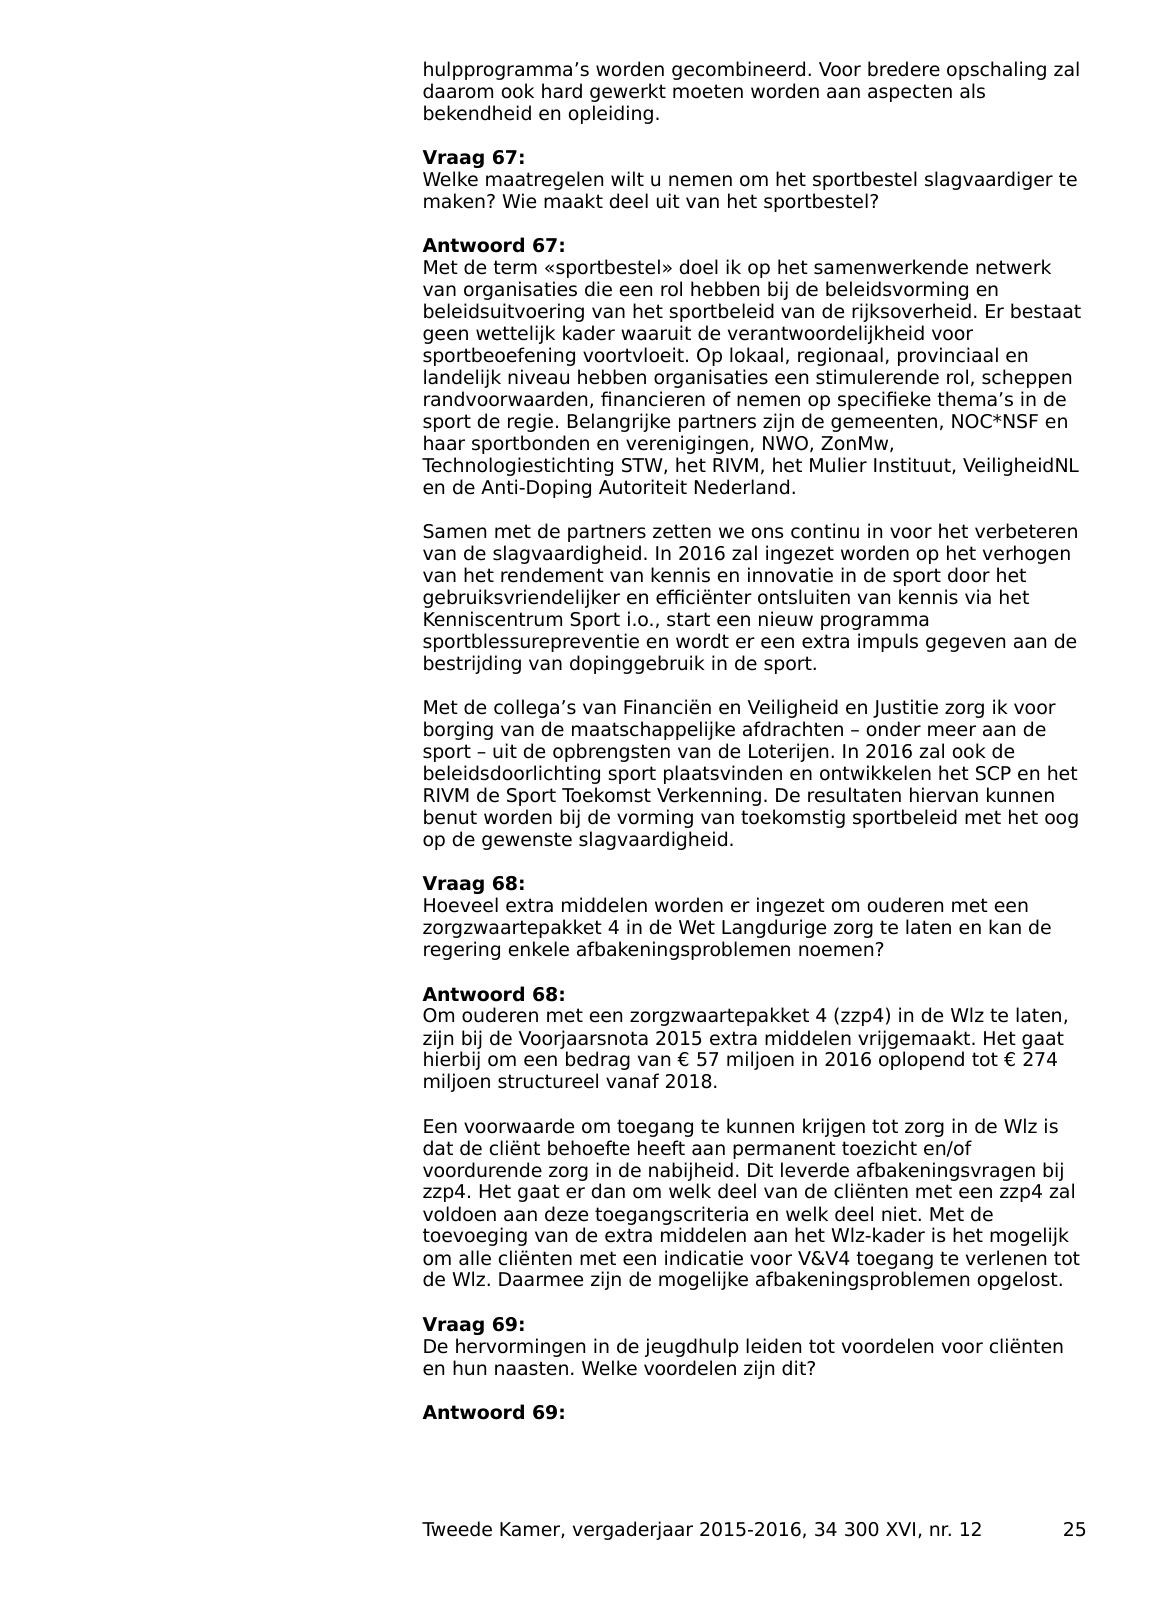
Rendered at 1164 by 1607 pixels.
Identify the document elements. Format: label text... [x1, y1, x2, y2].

text hulpprogramma’s worden gecombineerd. Voor bredere opschaling zal daarom ook hard gewerkt moeten worden aan aspecten als bekendheid en opleiding. [422, 59, 1087, 125]
text Vraag 69: [422, 1313, 1087, 1336]
text Om ouderen met een zorgzwaartepakket 4 (zzp4) in de Wlz te laten, zijn bij de Voorjaarsnota 2015 extra middelen vrijgemaakt. Het gaat hierbij om een bedrag van € 57 miljoen in 2016 oplopend tot € 274 miljoen structureel vanaf 2018. [422, 1005, 1087, 1093]
text Een voorwaarde om toegang te kunnen krijgen tot zorg in de Wlz is dat de cliënt behoefte heeft aan permanent toezicht en/of voordurende zorg in de nabijheid. Dit leverde afbakeningsvragen bij zzp4. Het gaat er dan om welk deel van de cliënten met een zzp4 zal voldoen aan deze toegangscriteria en welk deel niet. Met de toevoeging van de extra middelen aan het Wlz-kader is het mogelijk om alle cliënten met een indicatie voor V&V4 toegang te verlenen tot de Wlz. Daarmee zijn de mogelijke afbakeningsproblemen opgelost. [422, 1116, 1087, 1291]
text De hervormingen in de jeugdhulp leiden tot voordelen voor cliënten en hun naasten. Welke voordelen zijn dit? [422, 1336, 1087, 1379]
text Met de collega’s van Financiën en Veiligheid en Justitie zorg ik voor borging van de maatschappelijke afdrachten – onder meer aan de sport – uit de opbrengsten van de Loterijen. In 2016 zal ook de beleidsdoorlichting sport plaatsvinden en ontwikkelen het SCP en het RIVM de Sport Toekomst Verkenning. De resultaten hiervan kunnen benut worden bij de vorming van toekomstig sportbeleid met het oog op de gewenste slagvaardigheid. [422, 697, 1087, 851]
text Vraag 67: [422, 147, 1087, 169]
text Samen met de partners zetten we ons continu in voor het verbeteren van de slagvaardigheid. In 2016 zal ingezet worden op het verhogen van het rendement van kennis en innovatie in de sport door het gebruiksvriendelijker en efficiënter ontsluiten van kennis via het Kenniscentrum Sport i.o., start een nieuw programma sportblessurepreventie en wordt er een extra impuls gegeven aan de bestrijding van dopinggebruik in de sport. [422, 521, 1087, 675]
text Antwoord 69: [422, 1402, 1087, 1424]
text Welke maatregelen wilt u nemen om het sportbestel slagvaardiger te maken? Wie maakt deel uit van het sportbestel? [422, 169, 1087, 213]
text Vraag 68: [422, 873, 1087, 895]
text Hoeveel extra middelen worden er ingezet om ouderen met een zorgzwaartepakket 4 in de Wet Langdurige zorg te laten en kan de regering enkele afbakeningsproblemen noemen? [422, 895, 1087, 961]
text Antwoord 68: [422, 983, 1087, 1005]
text Met de term «sportbestel» doel ik op het samenwerkende netwerk van organisaties die een rol hebben bij de beleidsvorming en beleidsuitvoering van het sportbeleid van de rijksoverheid. Er bestaat geen wettelijk kader waaruit de verantwoordelijkheid voor sportbeoefening voortvloeit. Op lokaal, regionaal, provinciaal en landelijk niveau hebben organisaties een stimulerende rol, scheppen randvoorwaarden, financieren of nemen op specifieke thema’s in de sport de regie. Belangrijke partners zijn de gemeenten, NOC*NSF en haar sportbonden en verenigingen, NWO, ZonMw, Technologiestichting STW, het RIVM, het Mulier Instituut, VeiligheidNL en de Anti-Doping Autoriteit Nederland. [422, 257, 1087, 499]
text Antwoord 67: [422, 235, 1087, 257]
